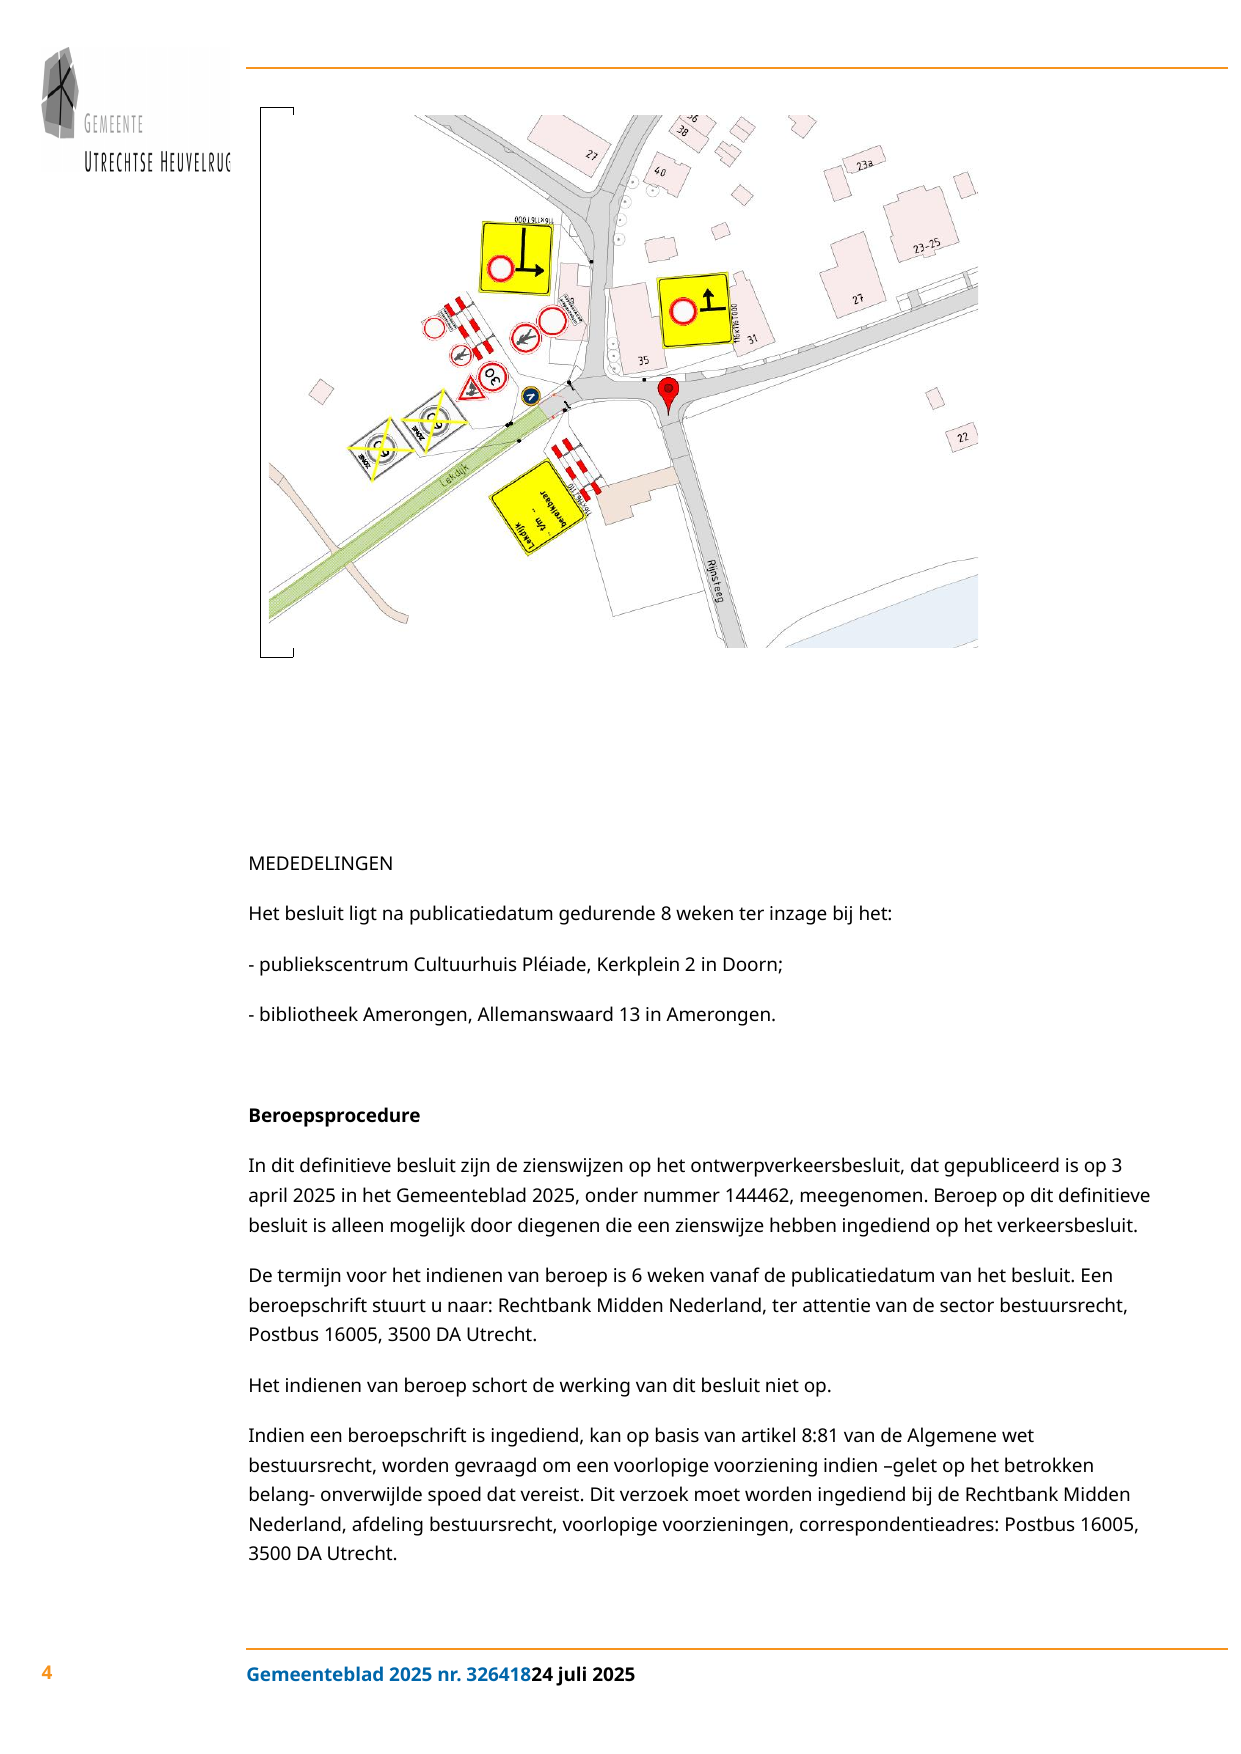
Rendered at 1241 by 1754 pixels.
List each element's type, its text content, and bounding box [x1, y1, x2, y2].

text Indien een beroepschrift is ingediend, kan op basis van artikel 8:81 van de Algemene wet bestuursrecht, worden gevraagd om een voorlopige voorziening indien –gelet op het betrokken belang- onverwijlde spoed dat vereist. Dit verzoek moet worden ingediend bij de Rechtbank Midden Nederland, afdeling bestuursrecht, voorlopige voorzieningen, correspondentieadres: Postbus 16005, 3500 DA Utrecht. [248, 1422, 1152, 1566]
text De termijn voor het indienen van beroep is 6 weken vanaf de publicatiedatum van het besluit. Een beroepschrift stuurt u naar: Rechtbank Midden Nederland, ter attentie van de sector bestuursrecht, Postbus 16005, 3500 DA Utrecht. [248, 1262, 1152, 1347]
text - publiekscentrum Cultuurhuis Pléiade, Kerkplein 2 in Doorn; [248, 951, 1152, 977]
text MEDEDELINGEN [248, 850, 1152, 876]
picture [41, 47, 231, 172]
text Het indienen van beroep schort de werking van dit besluit niet op. [248, 1372, 1152, 1397]
text - bibliotheek Amerongen, Allemanswaard 13 in Amerongen. [248, 1001, 1152, 1027]
text Het besluit ligt na publicatiedatum gedurende 8 weken ter inzage bij het: [248, 901, 1152, 926]
picture [268, 115, 979, 648]
text Beroepsprocedure [248, 1102, 1152, 1128]
text In dit definitieve besluit zijn de zienswijzen op het ontwerpverkeersbesluit, dat gepubliceerd is op 3 april 2025 in het Gemeenteblad 2025, onder nummer 144462, meegenomen. Beroep op dit definitieve besluit is alleen mogelijk door diegenen die een zienswijze hebben ingediend op het verkeersbesluit. [248, 1153, 1152, 1237]
